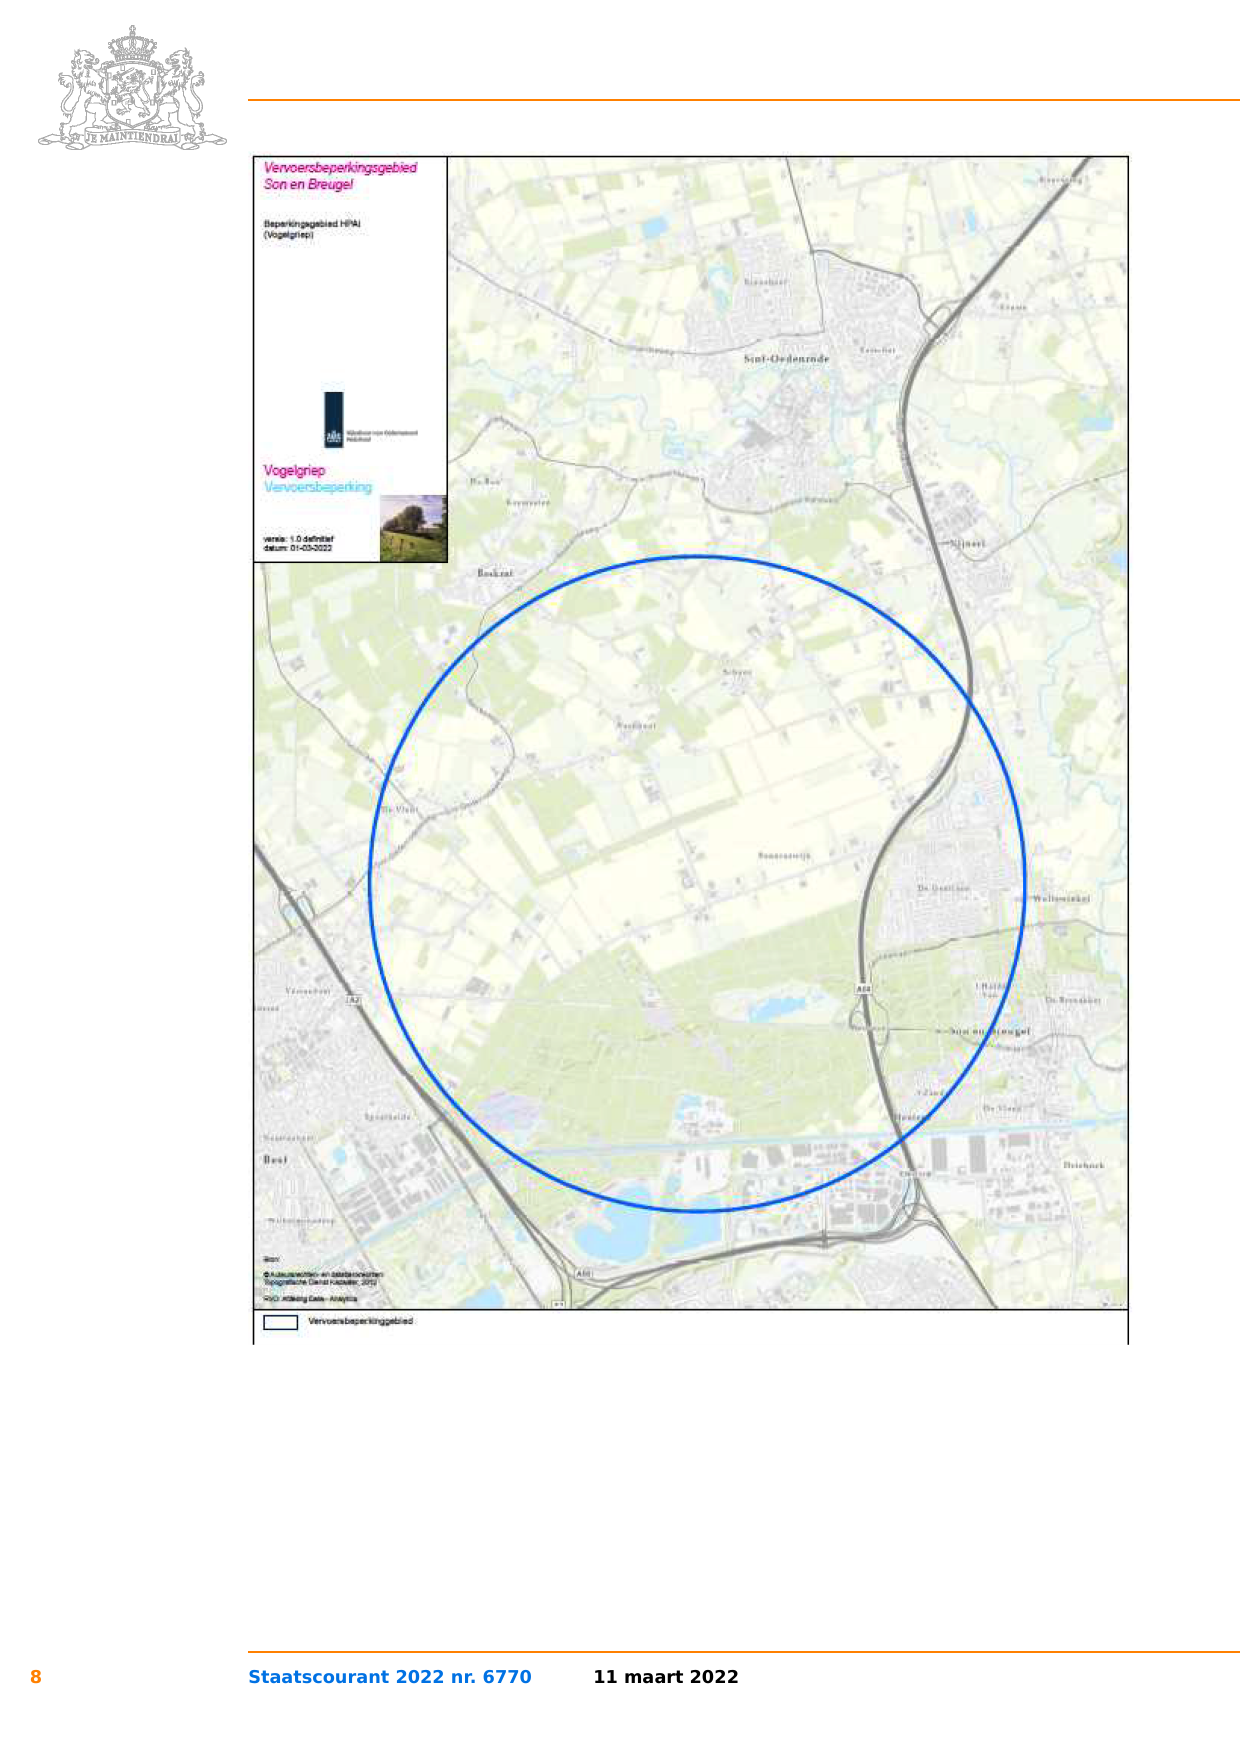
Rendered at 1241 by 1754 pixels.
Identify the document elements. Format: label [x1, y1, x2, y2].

picture [38, 25, 227, 150]
picture [248, 151, 1134, 1345]
